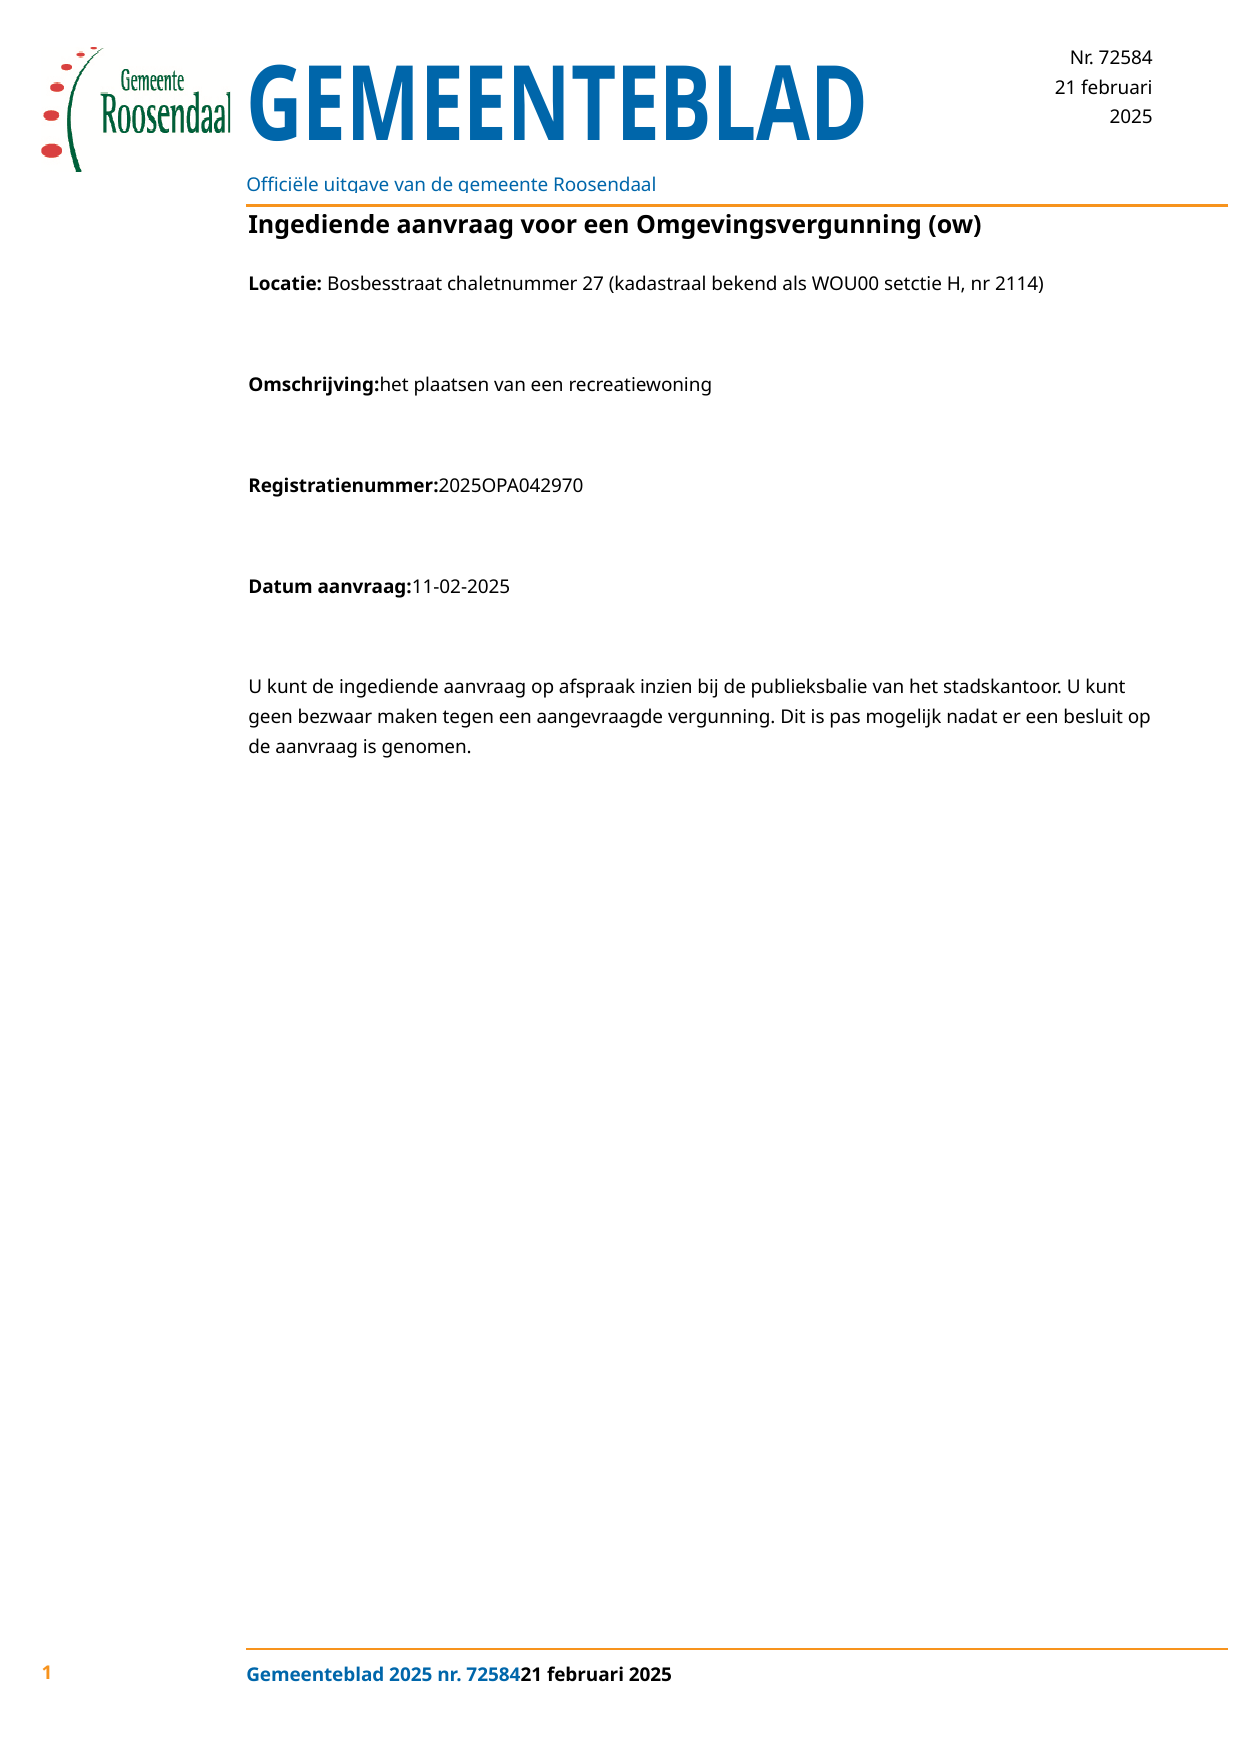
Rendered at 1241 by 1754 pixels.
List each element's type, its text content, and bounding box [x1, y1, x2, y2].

text Omschrijving:het plaatsen van een recreatiewoning [248, 371, 1152, 397]
text Locatie: Bosbesstraat chaletnummer 27 (kadastraal bekend als WOU00 setctie H, nr 2114) [248, 270, 1152, 296]
text Datum aanvraag:11-02-2025 [248, 573, 1152, 598]
picture [41, 47, 231, 172]
text Registratienummer:2025OPA042970 [248, 472, 1152, 498]
text U kunt de ingediende aanvraag op afspraak inzien bij de publieksbalie van het stadskantoor. U kunt geen bezwaar maken tegen een aangevraagde vergunning. Dit is pas mogelijk nadat er een besluit op de aanvraag is genomen. [248, 674, 1152, 758]
text Ingediende aanvraag voor een Omgevingsvergunning (ow) [248, 207, 1152, 241]
